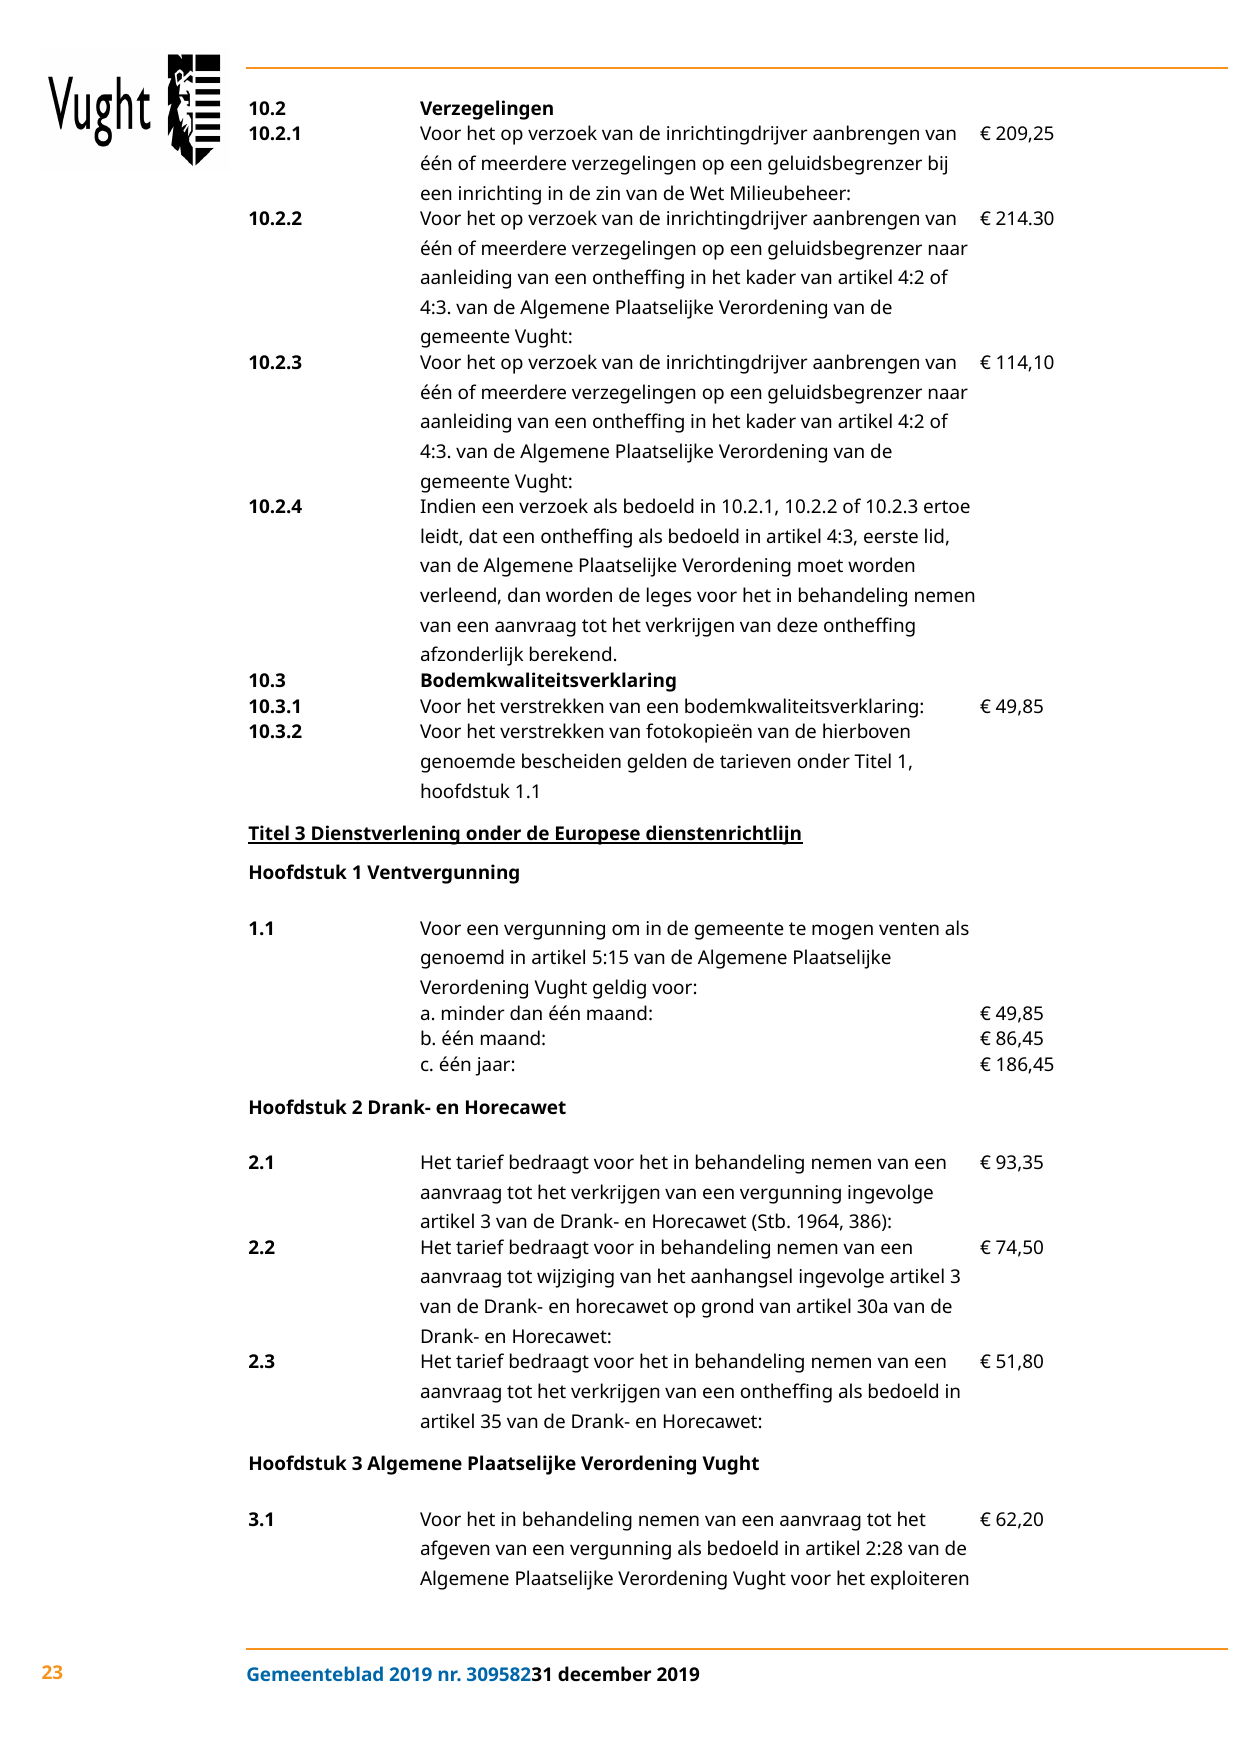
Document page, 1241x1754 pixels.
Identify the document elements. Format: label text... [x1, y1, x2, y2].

table_cell [248, 1026, 420, 1051]
table_cell Het tarief bedraagt voor het in behandeling nemen van een aanvraag tot het verkrijgen van een ontheffing als bedoeld in artikel 35 van de Drank- en Horecawet: [420, 1349, 980, 1433]
table_header Voor een vergunning om in de gemeente te mogen venten als genoemd in artikel 5:15 van de Algemene Plaatselijke Verordening Vught geldig voor: [420, 915, 980, 1000]
table_cell 2.2 [248, 1234, 420, 1349]
table_cell € 49,85 [980, 693, 1152, 719]
table_cell 10.2.1 [248, 121, 420, 205]
table_cell € 49,85 [980, 1000, 1152, 1026]
table_cell € 51,80 [980, 1349, 1152, 1433]
text Hoofdstuk 1 Ventvergunning [248, 859, 1152, 885]
table_cell Voor het verstrekken van fotokopieën van de hierboven genoemde bescheiden gelden de tarieven onder Titel 1, hoofdstuk 1.1 [420, 719, 980, 803]
table_cell 10.3.2 [248, 719, 420, 803]
table_header Voor het in behandeling nemen van een aanvraag tot het afgeven van een vergunning als bedoeld in artikel 2:28 van de Algemene Plaatselijke Verordening Vught voor het exploiteren [420, 1506, 980, 1591]
table_header € 93,35 [980, 1149, 1152, 1234]
table_header Het tarief bedraagt voor het in behandeling nemen van een aanvraag tot het verkrijgen van een vergunning ingevolge artikel 3 van de Drank- en Horecawet (Stb. 1964, 386): [420, 1149, 980, 1234]
table_cell Voor het op verzoek van de inrichtingdrijver aanbrengen van één of meerdere verzegelingen op een geluidsbegrenzer naar aanleiding van een ontheffing in het kader van artikel 4:2 of 4:3. van de Algemene Plaatselijke Verordening van de gemeente Vught: [420, 350, 980, 493]
table_cell c. één jaar: [420, 1051, 980, 1077]
table_cell Het tarief bedraagt voor in behandeling nemen van een aanvraag tot wijziging van het aanhangsel ingevolge artikel 3 van de Drank- en horecawet op grond van artikel 30a van de Drank- en Horecawet: [420, 1234, 980, 1349]
table_cell [248, 1000, 420, 1026]
table_cell [980, 667, 1152, 693]
text Hoofdstuk 3 Algemene Plaatselijke Verordening Vught [248, 1450, 1152, 1476]
table_header 1.1 [248, 915, 420, 1000]
table_header 2.1 [248, 1149, 420, 1234]
table_cell 10.2 [248, 95, 420, 121]
table_cell [248, 1051, 420, 1077]
table_cell Voor het verstrekken van een bodemkwaliteitsverklaring: [420, 693, 980, 719]
picture [41, 47, 231, 172]
table_cell Voor het op verzoek van de inrichtingdrijver aanbrengen van één of meerdere verzegelingen op een geluidsbegrenzer naar aanleiding van een ontheffing in het kader van artikel 4:2 of 4:3. van de Algemene Plaatselijke Verordening van de gemeente Vught: [420, 205, 980, 349]
table_cell 10.3.1 [248, 693, 420, 719]
table_cell Verzegelingen [420, 95, 980, 121]
table_cell b. één maand: [420, 1026, 980, 1051]
table_cell 2.3 [248, 1349, 420, 1433]
table_cell 10.2.4 [248, 494, 420, 667]
table_header [980, 915, 1152, 1000]
table_cell Voor het op verzoek van de inrichtingdrijver aanbrengen van één of meerdere verzegelingen op een geluidsbegrenzer bij een inrichting in de zin van de Wet Milieubeheer: [420, 121, 980, 205]
table_cell [980, 494, 1152, 667]
table_cell [980, 719, 1152, 803]
table_cell 10.3 [248, 667, 420, 693]
table_cell € 86,45 [980, 1026, 1152, 1051]
table_cell € 74,50 [980, 1234, 1152, 1349]
table_cell a. minder dan één maand: [420, 1000, 980, 1026]
table_cell € 214.30 [980, 205, 1152, 349]
table_cell € 209,25 [980, 121, 1152, 205]
table_cell Bodemkwaliteitsverklaring [420, 667, 980, 693]
table_cell 10.2.3 [248, 350, 420, 493]
table_cell € 186,45 [980, 1051, 1152, 1077]
table_cell [980, 95, 1152, 121]
table_header 3.1 [248, 1506, 420, 1591]
text Titel 3 Dienstverlening onder de Europese dienstenrichtlijn [248, 820, 1152, 846]
table_cell Indien een verzoek als bedoeld in 10.2.1, 10.2.2 of 10.2.3 ertoe leidt, dat een ontheffing als bedoeld in artikel 4:3, eerste lid, van de Algemene Plaatselijke Verordening moet worden verleend, dan worden de leges voor het in behandeling nemen van een aanvraag tot het verkrijgen van deze ontheffing afzonderlijk berekend. [420, 494, 980, 667]
table_cell 10.2.2 [248, 205, 420, 349]
table_cell € 114,10 [980, 350, 1152, 493]
table_header € 62,20 [980, 1506, 1152, 1591]
text Hoofdstuk 2 Drank- en Horecawet [248, 1094, 1152, 1119]
